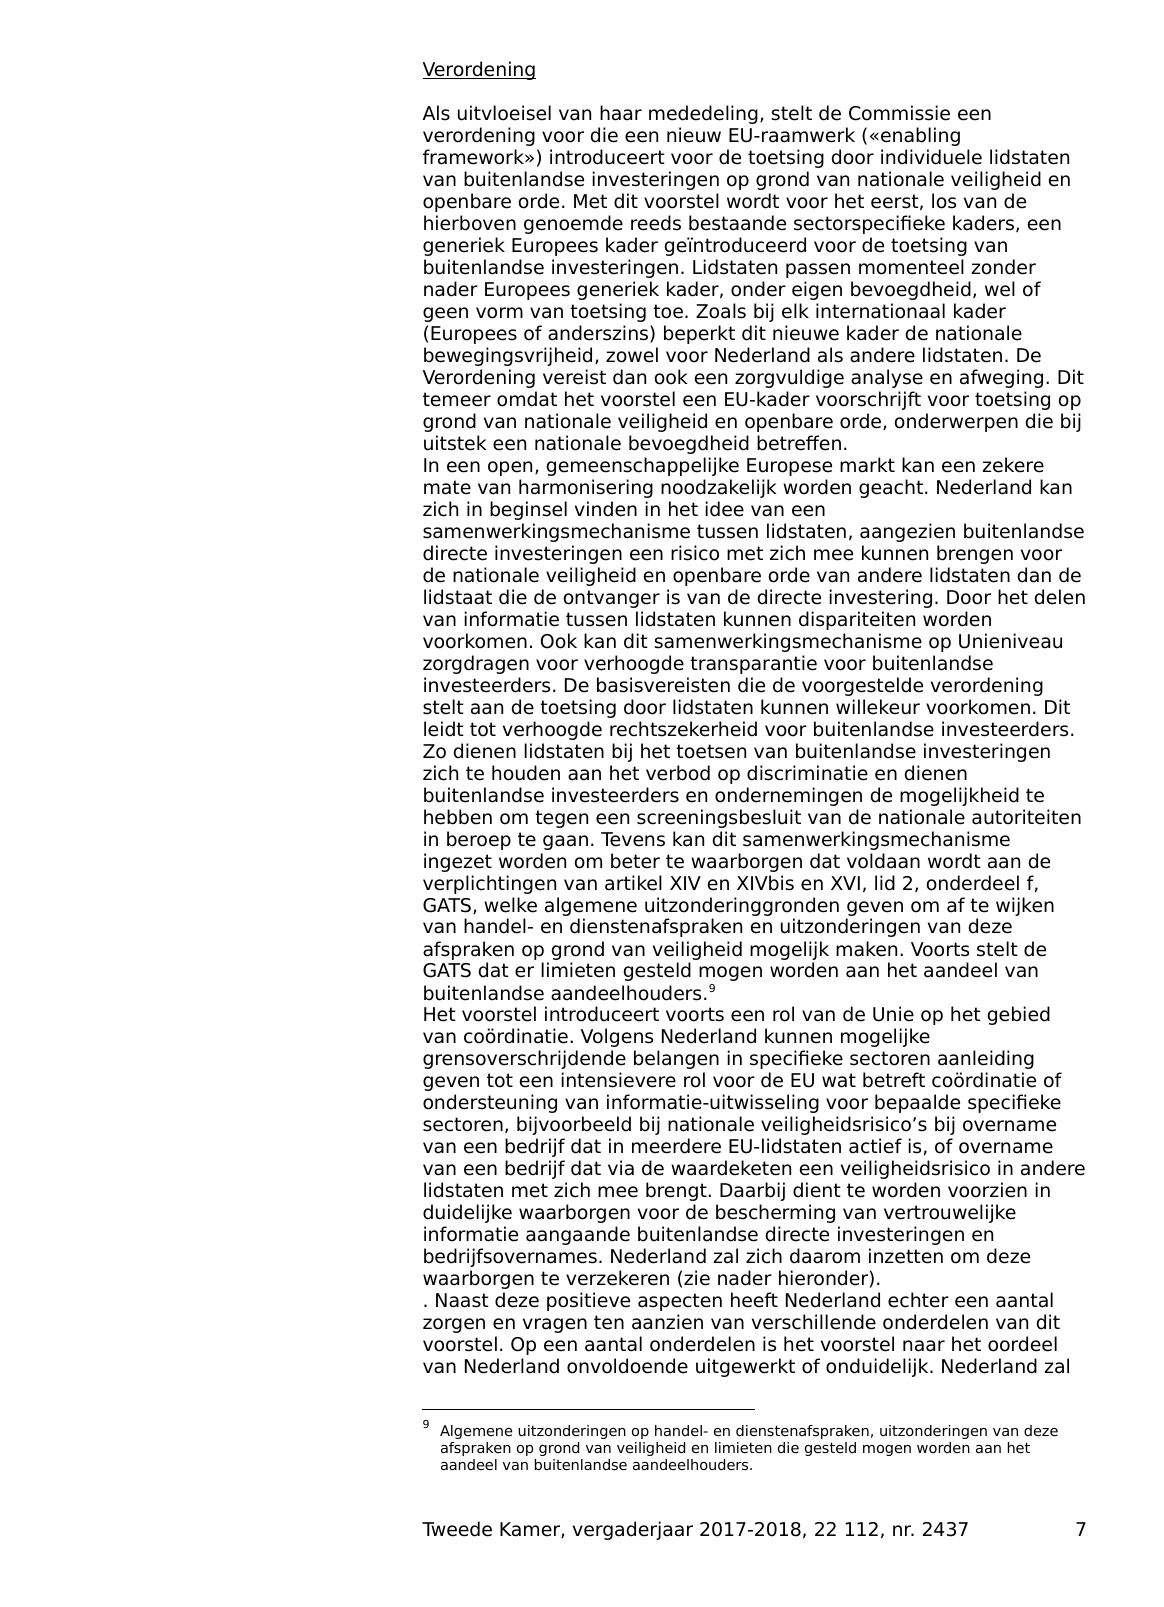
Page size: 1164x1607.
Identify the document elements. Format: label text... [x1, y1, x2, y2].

text Algemene uitzonderingen op handel- en dienstenafspraken, uitzonderingen van deze afspraken op grond van veiligheid en limieten die gesteld mogen worden aan het aandeel van buitenlandse aandeelhouders. [422, 1418, 1087, 1474]
text Het voorstel introduceert voorts een rol van de Unie op het gebied van coördinatie. Volgens Nederland kunnen mogelijke grensoverschrijdende belangen in specifieke sectoren aanleiding geven tot een intensievere rol voor de EU wat betreft coördinatie of ondersteuning van informatie-uitwisseling voor bepaalde specifieke sectoren, bijvoorbeeld bij nationale veiligheidsrisico’s bij overname van een bedrijf dat in meerdere EU-lidstaten actief is, of overname van een bedrijf dat via de waardeketen een veiligheidsrisico in andere lidstaten met zich mee brengt. Daarbij dient te worden voorzien in duidelijke waarborgen voor de bescherming van vertrouwelijke informatie aangaande buitenlandse directe investeringen en bedrijfsovernames. Nederland zal zich daarom inzetten om deze waarborgen te verzekeren (zie nader hieronder). [422, 1004, 1087, 1290]
text Als uitvloeisel van haar mededeling, stelt de Commissie een verordening voor die een nieuw EU-raamwerk («enabling framework») introduceert voor de toetsing door individuele lidstaten van buitenlandse investeringen op grond van nationale veiligheid en openbare orde. Met dit voorstel wordt voor het eerst, los van de hierboven genoemde reeds bestaande sectorspecifieke kaders, een generiek Europees kader geïntroduceerd voor de toetsing van buitenlandse investeringen. Lidstaten passen momenteel zonder nader Europees generiek kader, onder eigen bevoegdheid, wel of geen vorm van toetsing toe. Zoals bij elk internationaal kader (Europees of anderszins) beperkt dit nieuwe kader de nationale bewegingsvrijheid, zowel voor Nederland als andere lidstaten. De Verordening vereist dan ook een zorgvuldige analyse en afweging. Dit temeer omdat het voorstel een EU-kader voorschrijft voor toetsing op grond van nationale veiligheid en openbare orde, onderwerpen die bij uitstek een nationale bevoegdheid betreffen. [422, 103, 1087, 455]
text . Naast deze positieve aspecten heeft Nederland echter een aantal zorgen en vragen ten aanzien van verschillende onderdelen van dit voorstel. Op een aantal onderdelen is het voorstel naar het oordeel van Nederland onvoldoende uitgewerkt of onduidelijk. Nederland zal [422, 1290, 1087, 1378]
subtitle Verordening [422, 59, 1087, 81]
text In een open, gemeenschappelijke Europese markt kan een zekere mate van harmonisering noodzakelijk worden geacht. Nederland kan zich in beginsel vinden in het idee van een samenwerkingsmechanisme tussen lidstaten, aangezien buitenlandse directe investeringen een risico met zich mee kunnen brengen voor de nationale veiligheid en openbare orde van andere lidstaten dan de lidstaat die de ontvanger is van de directe investering. Door het delen van informatie tussen lidstaten kunnen dispariteiten worden voorkomen. Ook kan dit samenwerkingsmechanisme op Unieniveau zorgdragen voor verhoogde transparantie voor buitenlandse investeerders. De basisvereisten die de voorgestelde verordening stelt aan de toetsing door lidstaten kunnen willekeur voorkomen. Dit leidt tot verhoogde rechtszekerheid voor buitenlandse investeerders. Zo dienen lidstaten bij het toetsen van buitenlandse investeringen zich te houden aan het verbod op discriminatie en dienen buitenlandse investeerders en ondernemingen de mogelijkheid te hebben om tegen een screeningsbesluit van de nationale autoriteiten in beroep te gaan. Tevens kan dit samenwerkingsmechanisme ingezet worden om beter te waarborgen dat voldaan wordt aan de verplichtingen van artikel XIV en XIVbis en XVI, lid 2, onderdeel f, GATS, welke algemene uitzonderinggronden geven om af te wijken van handel- en dienstenafspraken en uitzonderingen van deze afspraken op grond van veiligheid mogelijk maken. Voorts stelt de GATS dat er limieten gesteld mogen worden aan het aandeel van buitenlandse aandeelhouders. [422, 455, 1087, 1004]
